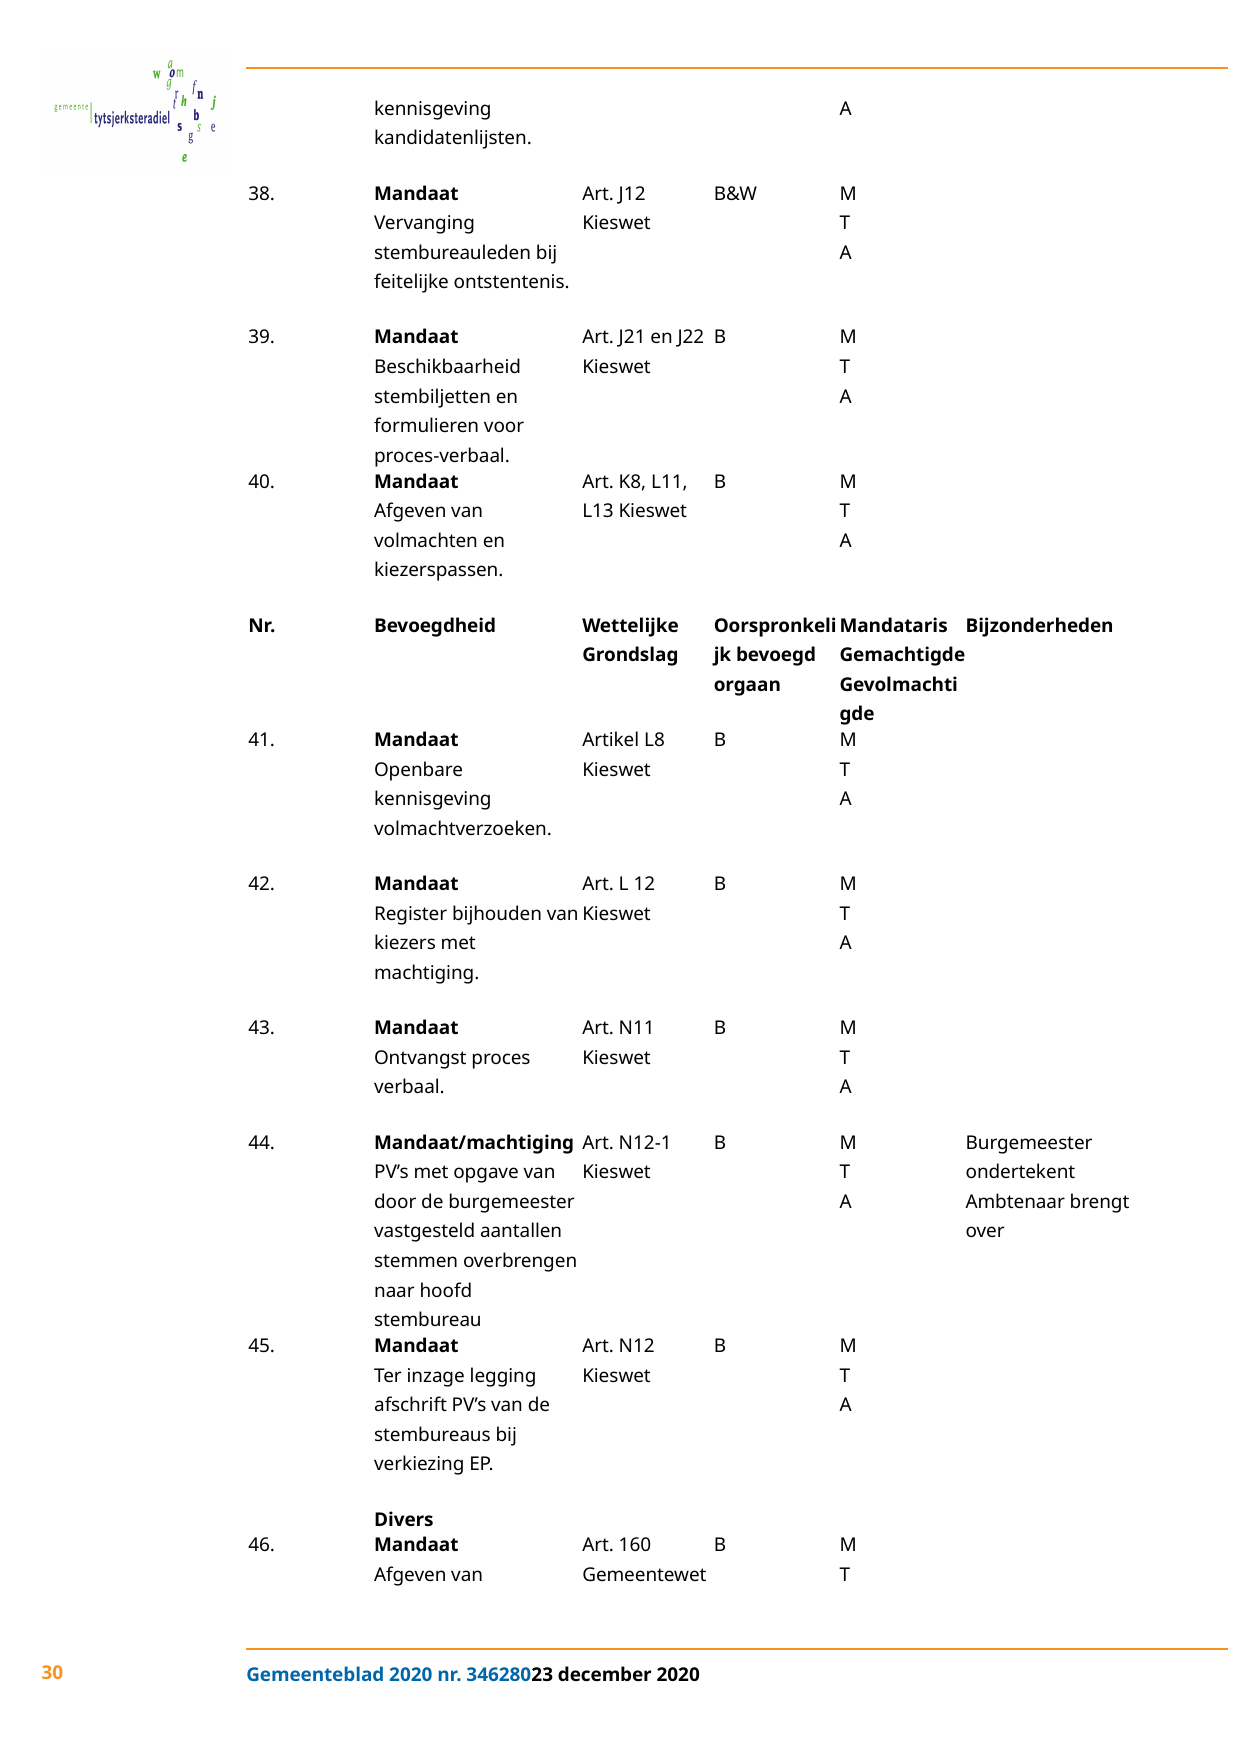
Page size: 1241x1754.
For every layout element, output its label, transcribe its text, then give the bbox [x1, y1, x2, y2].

table_cell M T A [839, 1015, 965, 1129]
table_cell [965, 870, 1152, 1014]
table_cell [582, 95, 713, 180]
table_cell Art. N12 Kieswet [582, 1332, 713, 1506]
table_cell M T A [839, 1129, 965, 1332]
table_cell Divers [374, 1506, 1152, 1532]
table_cell 40. [248, 468, 374, 612]
table_cell Mandaat/machtiging PV’s met opgave van door de burgemeester vastgesteld aantallen stemmen overbrengen naar hoofd stembureau [374, 1129, 582, 1332]
table_cell 46. [248, 1532, 374, 1587]
table_cell B [714, 1015, 839, 1129]
table_cell M T [839, 1532, 965, 1587]
table_cell [965, 1532, 1152, 1587]
table_cell 43. [248, 1015, 374, 1129]
table_cell Mandaat Openbare kennisgeving volmachtverzoeken. [374, 726, 582, 870]
table_cell Bevoegdheid [374, 612, 582, 726]
table_cell [965, 180, 1152, 324]
table_cell Wettelijke Grondslag [582, 612, 713, 726]
table_cell [965, 95, 1152, 180]
table_cell B [714, 726, 839, 870]
table_cell B [714, 468, 839, 612]
table_cell 39. [248, 324, 374, 468]
table_cell [965, 324, 1152, 468]
table_cell Mandaat Afgeven van [374, 1532, 582, 1587]
table_cell 41. [248, 726, 374, 870]
table_cell M T A [839, 468, 965, 612]
table_cell B [714, 1532, 839, 1587]
table_cell B&W [714, 180, 839, 324]
table_cell Artikel L8 Kieswet [582, 726, 713, 870]
table_cell B [714, 324, 839, 468]
table_cell Art. N11 Kieswet [582, 1015, 713, 1129]
table_cell Art. N12-1 Kieswet [582, 1129, 713, 1332]
table_cell Mandaat Ter inzage legging afschrift PV’s van de stembureaus bij verkiezing EP. [374, 1332, 582, 1506]
table_cell [965, 1332, 1152, 1506]
table_cell [714, 95, 839, 180]
table_cell [965, 468, 1152, 612]
table_cell A [839, 95, 965, 180]
table_cell B [714, 1332, 839, 1506]
table_cell 45. [248, 1332, 374, 1506]
picture [41, 47, 231, 172]
table_cell [965, 1015, 1152, 1129]
table_cell B [714, 870, 839, 1014]
table_cell Art. 160 Gemeentewet [582, 1532, 713, 1587]
table_cell Art. J12 Kieswet [582, 180, 713, 324]
table_cell [248, 95, 374, 180]
table_cell 42. [248, 870, 374, 1014]
table_cell M T A [839, 870, 965, 1014]
table_cell B [714, 1129, 839, 1332]
table_cell kennisgeving kandidatenlijsten. [374, 95, 582, 180]
table_cell Bijzonderheden [965, 612, 1152, 726]
table_cell M T A [839, 726, 965, 870]
table_cell Mandaat Vervanging stembureauleden bij feitelijke ontstentenis. [374, 180, 582, 324]
table_cell 44. [248, 1129, 374, 1332]
table_cell M T A [839, 180, 965, 324]
table_cell M T A [839, 324, 965, 468]
table_cell M T A [839, 1332, 965, 1506]
table_cell [248, 1506, 374, 1532]
table_cell [965, 726, 1152, 870]
table_cell Mandataris Gemachtigde Gevolmachtigde [839, 612, 965, 726]
table_cell Mandaat Ontvangst proces verbaal. [374, 1015, 582, 1129]
table_cell Art. K8, L11, L13 Kieswet [582, 468, 713, 612]
table_cell Mandaat Afgeven van volmachten en kiezerspassen. [374, 468, 582, 612]
table_cell Nr. [248, 612, 374, 726]
table_cell Oorspronkelijk bevoegd orgaan [714, 612, 839, 726]
table_cell Burgemeester ondertekent Ambtenaar brengt over [965, 1129, 1152, 1332]
table_cell Art. J21 en J22 Kieswet [582, 324, 713, 468]
table_cell Mandaat Beschikbaarheid stembiljetten en formulieren voor proces-verbaal. [374, 324, 582, 468]
table_cell Art. L 12 Kieswet [582, 870, 713, 1014]
table_cell Mandaat Register bijhouden van kiezers met machtiging. [374, 870, 582, 1014]
table_cell 38. [248, 180, 374, 324]
